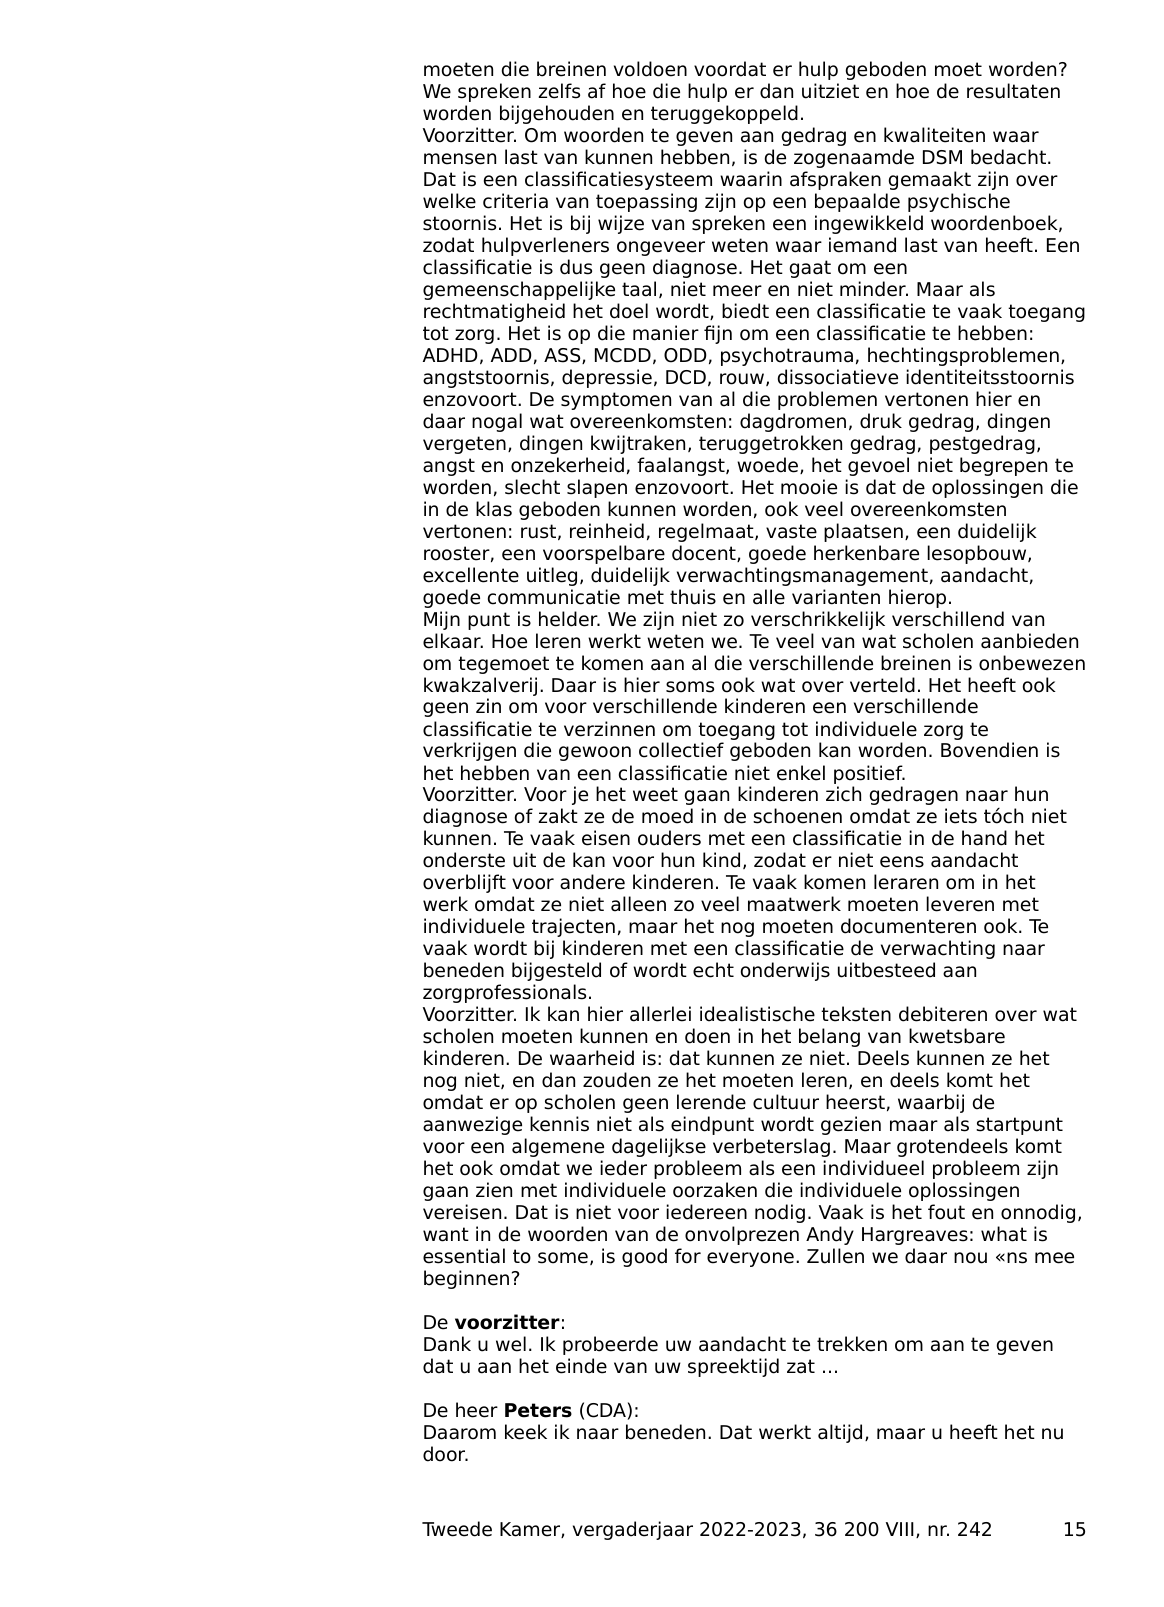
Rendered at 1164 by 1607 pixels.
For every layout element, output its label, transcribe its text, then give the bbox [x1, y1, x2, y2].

text Mijn punt is helder. We zijn niet zo verschrikkelijk verschillend van elkaar. Hoe leren werkt weten we. Te veel van wat scholen aanbieden om tegemoet te komen aan al die verschillende breinen is onbewezen kwakzalverij. Daar is hier soms ook wat over verteld. Het heeft ook geen zin om voor verschillende kinderen een verschillende classificatie te verzinnen om toegang tot individuele zorg te verkrijgen die gewoon collectief geboden kan worden. Bovendien is het hebben van een classificatie niet enkel positief. [422, 608, 1087, 784]
text De voorzitter: [422, 1312, 1087, 1334]
text moeten die breinen voldoen voordat er hulp geboden moet worden? We spreken zelfs af hoe die hulp er dan uitziet en hoe de resultaten worden bijgehouden en teruggekoppeld. [422, 59, 1087, 125]
text De heer Peters (CDA): [422, 1400, 1087, 1422]
text Daarom keek ik naar beneden. Dat werkt altijd, maar u heeft het nu door. [422, 1422, 1087, 1466]
text Voorzitter. Voor je het weet gaan kinderen zich gedragen naar hun diagnose of zakt ze de moed in de schoenen omdat ze iets tóch niet kunnen. Te vaak eisen ouders met een classificatie in de hand het onderste uit de kan voor hun kind, zodat er niet eens aandacht overblijft voor andere kinderen. Te vaak komen leraren om in het werk omdat ze niet alleen zo veel maatwerk moeten leveren met individuele trajecten, maar het nog moeten documenteren ook. Te vaak wordt bij kinderen met een classificatie de verwachting naar beneden bijgesteld of wordt echt onderwijs uitbesteed aan zorgprofessionals. [422, 784, 1087, 1004]
text Dank u wel. Ik probeerde uw aandacht te trekken om aan te geven dat u aan het einde van uw spreektijd zat ... [422, 1334, 1087, 1378]
text Voorzitter. Ik kan hier allerlei idealistische teksten debiteren over wat scholen moeten kunnen en doen in het belang van kwetsbare kinderen. De waarheid is: dat kunnen ze niet. Deels kunnen ze het nog niet, en dan zouden ze het moeten leren, en deels komt het omdat er op scholen geen lerende cultuur heerst, waarbij de aanwezige kennis niet als eindpunt wordt gezien maar als startpunt voor een algemene dagelijkse verbeterslag. Maar grotendeels komt het ook omdat we ieder probleem als een individueel probleem zijn gaan zien met individuele oorzaken die individuele oplossingen vereisen. Dat is niet voor iedereen nodig. Vaak is het fout en onnodig, want in de woorden van de onvolprezen Andy Hargreaves: what is essential to some, is good for everyone. Zullen we daar nou «ns mee beginnen? [422, 1004, 1087, 1290]
text Voorzitter. Om woorden te geven aan gedrag en kwaliteiten waar mensen last van kunnen hebben, is de zogenaamde DSM bedacht. Dat is een classificatiesysteem waarin afspraken gemaakt zijn over welke criteria van toepassing zijn op een bepaalde psychische stoornis. Het is bij wijze van spreken een ingewikkeld woordenboek, zodat hulpverleners ongeveer weten waar iemand last van heeft. Een classificatie is dus geen diagnose. Het gaat om een gemeenschappelijke taal, niet meer en niet minder. Maar als rechtmatigheid het doel wordt, biedt een classificatie te vaak toegang tot zorg. Het is op die manier fijn om een classificatie te hebben: ADHD, ADD, ASS, MCDD, ODD, psychotrauma, hechtingsproblemen, angststoornis, depressie, DCD, rouw, dissociatieve identiteitsstoornis enzovoort. De symptomen van al die problemen vertonen hier en daar nogal wat overeenkomsten: dagdromen, druk gedrag, dingen vergeten, dingen kwijtraken, teruggetrokken gedrag, pestgedrag, angst en onzekerheid, faalangst, woede, het gevoel niet begrepen te worden, slecht slapen enzovoort. Het mooie is dat de oplossingen die in de klas geboden kunnen worden, ook veel overeenkomsten vertonen: rust, reinheid, regelmaat, vaste plaatsen, een duidelijk rooster, een voorspelbare docent, goede herkenbare lesopbouw, excellente uitleg, duidelijk verwachtingsmanagement, aandacht, goede communicatie met thuis en alle varianten hierop. [422, 125, 1087, 608]
